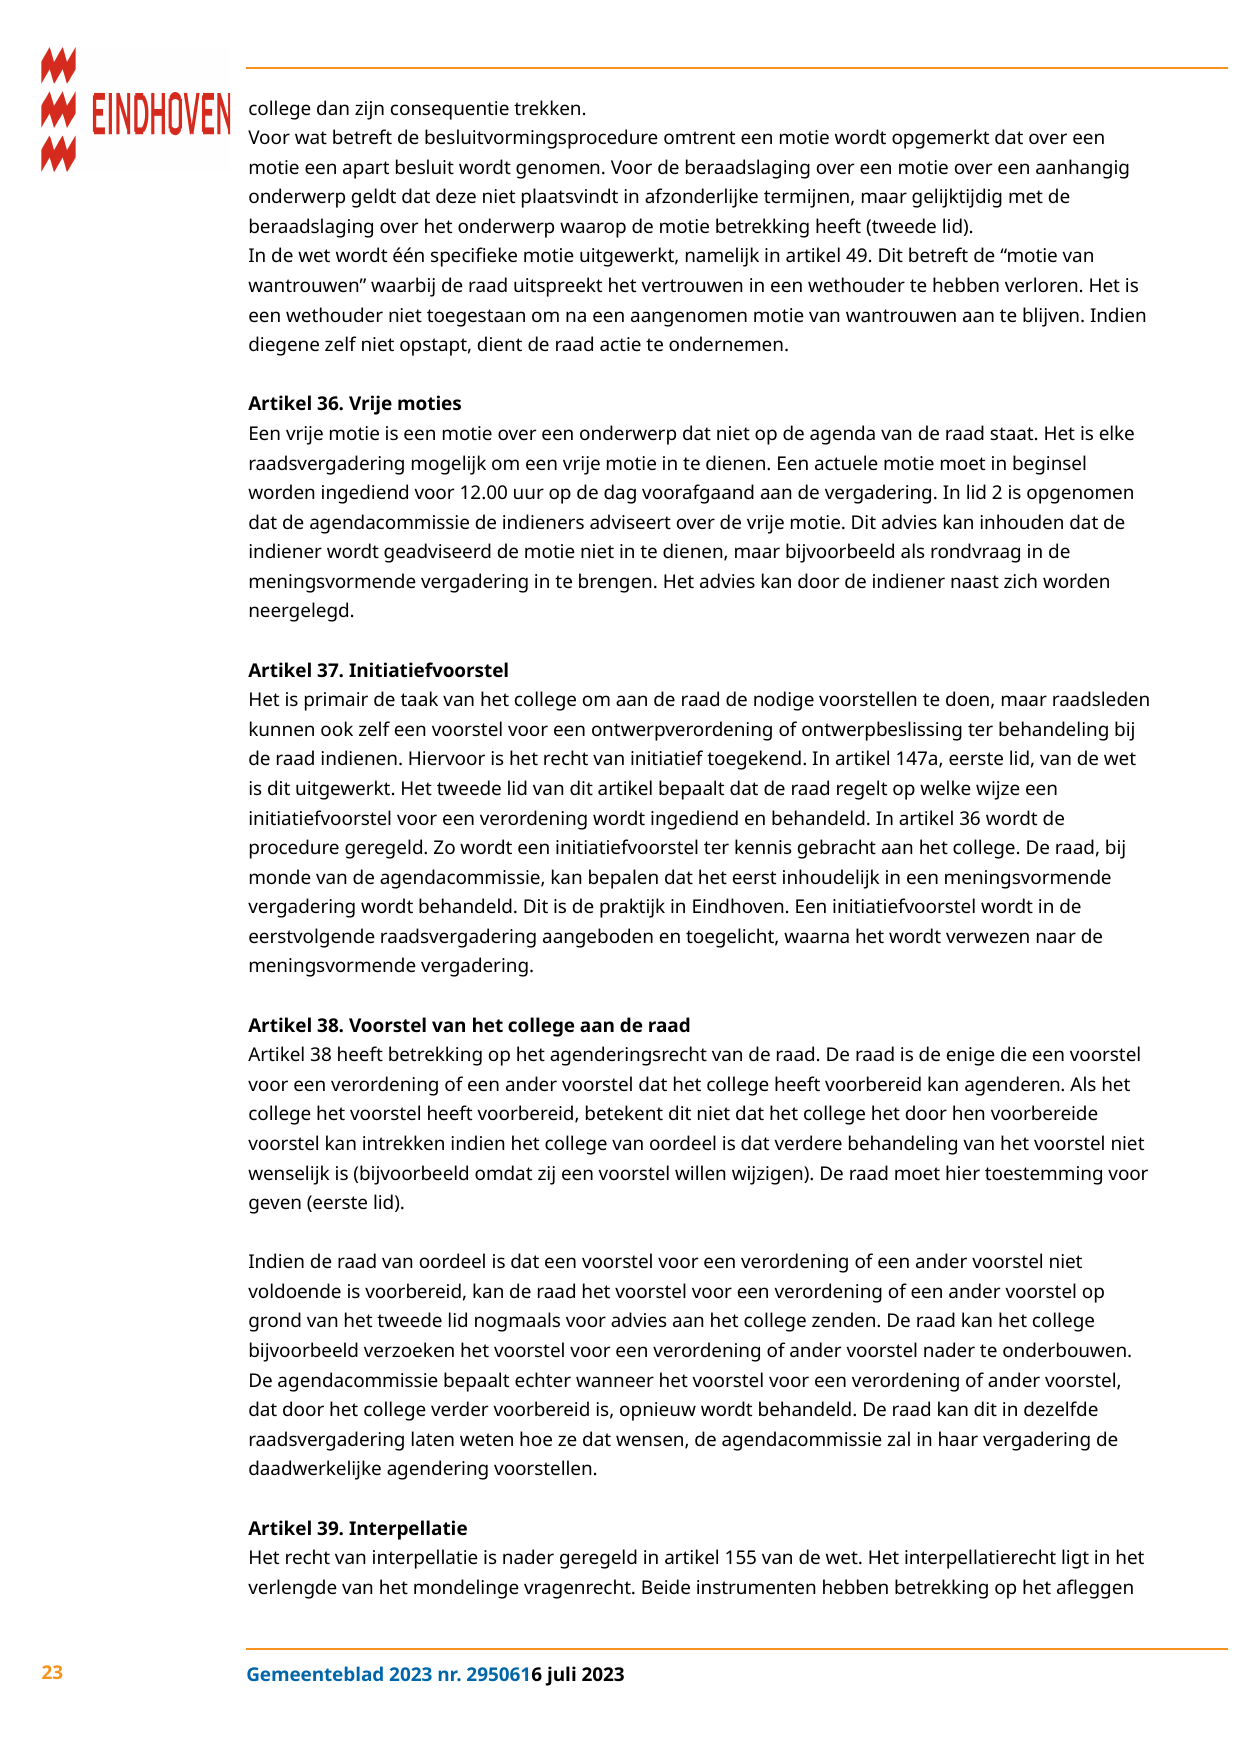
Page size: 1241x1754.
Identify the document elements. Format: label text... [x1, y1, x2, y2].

text Een vrije motie is een motie over een onderwerp dat niet op de agenda van de raad staat. Het is elke raadsvergadering mogelijk om een vrije motie in te dienen. Een actuele motie moet in beginsel worden ingediend voor 12.00 uur op de dag voorafgaand aan de vergadering. In lid 2 is opgenomen dat de agendacommissie de indieners adviseert over de vrije motie. Dit advies kan inhouden dat de indiener wordt geadviseerd de motie niet in te dienen, maar bijvoorbeeld als rondvraag in de meningsvormende vergadering in te brengen. Het advies kan door de indiener naast zich worden neergelegd. [248, 420, 1152, 623]
text Artikel 38 heeft betrekking op het agenderingsrecht van de raad. De raad is de enige die een voorstel voor een verordening of een ander voorstel dat het college heeft voorbereid kan agenderen. Als het college het voorstel heeft voorbereid, betekent dit niet dat het college het door hen voorbereide voorstel kan intrekken indien het college van oordeel is dat verdere behandeling van het voorstel niet wenselijk is (bijvoorbeeld omdat zij een voorstel willen wijzigen). De raad moet hier toestemming voor geven (eerste lid). [248, 1041, 1152, 1215]
text Voor wat betreft de besluitvormingsprocedure omtrent een motie wordt opgemerkt dat over een motie een apart besluit wordt genomen. Voor de beraadslaging over een motie over een aanhangig onderwerp geldt dat deze niet plaatsvindt in afzonderlijke termijnen, maar gelijktijdig met de beraadslaging over het onderwerp waarop de motie betrekking heeft (tweede lid). [248, 124, 1152, 239]
text Artikel 37. Initiatiefvoorstel [248, 657, 1152, 683]
text Artikel 36. Vrije moties [248, 391, 1152, 416]
text Het recht van interpellatie is nader geregeld in artikel 155 van de wet. Het interpellatierecht ligt in het verlengde van het mondelinge vragenrecht. Beide instrumenten hebben betrekking op het afleggen [248, 1544, 1152, 1600]
text Artikel 39. Interpellatie [248, 1515, 1152, 1541]
picture [41, 47, 231, 172]
text In de wet wordt één specifieke motie uitgewerkt, namelijk in artikel 49. Dit betreft de “motie van wantrouwen” waarbij de raad uitspreekt het vertrouwen in een wethouder te hebben verloren. Het is een wethouder niet toegestaan om na een aangenomen motie van wantrouwen aan te blijven. Indien diegene zelf niet opstapt, dient de raad actie te ondernemen. [248, 243, 1152, 357]
text college dan zijn consequentie trekken. [248, 95, 1152, 121]
text Indien de raad van oordeel is dat een voorstel voor een verordening of een ander voorstel niet voldoende is voorbereid, kan de raad het voorstel voor een verordening of een ander voorstel op grond van het tweede lid nogmaals voor advies aan het college zenden. De raad kan het college bijvoorbeeld verzoeken het voorstel voor een verordening of ander voorstel nader te onderbouwen. De agendacommissie bepaalt echter wanneer het voorstel voor een verordening of ander voorstel, dat door het college verder voorbereid is, opnieuw wordt behandeld. De raad kan dit in dezelfde raadsvergadering laten weten hoe ze dat wensen, de agendacommissie zal in haar vergadering de daadwerkelijke agendering voorstellen. [248, 1248, 1152, 1481]
text Artikel 38. Voorstel van het college aan de raad [248, 1012, 1152, 1038]
text Het is primair de taak van het college om aan de raad de nodige voorstellen te doen, maar raadsleden kunnen ook zelf een voorstel voor een ontwerpverordening of ontwerpbeslissing ter behandeling bij de raad indienen. Hiervoor is het recht van initiatief toegekend. In artikel 147a, eerste lid, van de wet is dit uitgewerkt. Het tweede lid van dit artikel bepaalt dat de raad regelt op welke wijze een initiatiefvoorstel voor een verordening wordt ingediend en behandeld. In artikel 36 wordt de procedure geregeld. Zo wordt een initiatiefvoorstel ter kennis gebracht aan het college. De raad, bij monde van de agendacommissie, kan bepalen dat het eerst inhoudelijk in een meningsvormende vergadering wordt behandeld. Dit is de praktijk in Eindhoven. Een initiatiefvoorstel wordt in de eerstvolgende raadsvergadering aangeboden en toegelicht, waarna het wordt verwezen naar de meningsvormende vergadering. [248, 686, 1152, 978]
